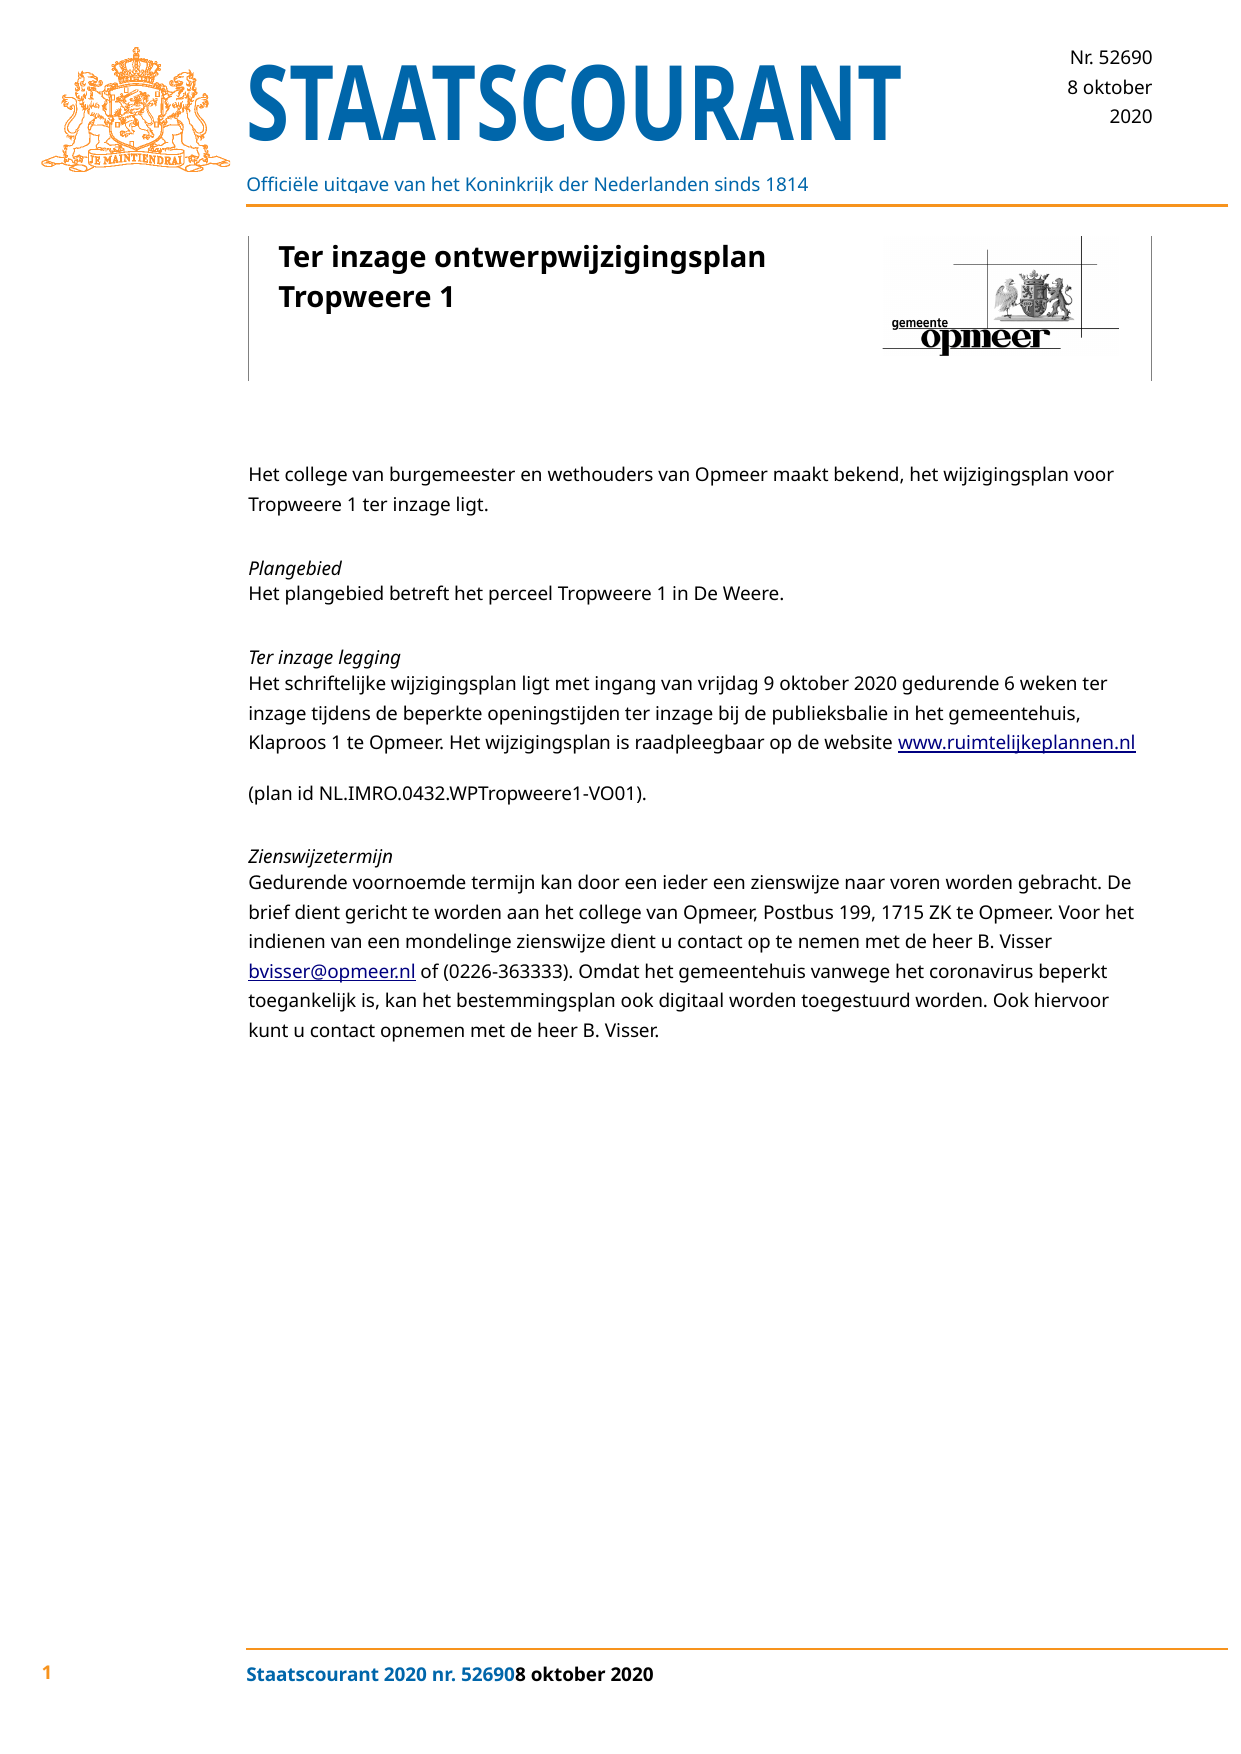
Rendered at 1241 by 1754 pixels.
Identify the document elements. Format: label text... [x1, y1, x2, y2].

table_header [850, 236, 1151, 381]
text Plangebied [248, 555, 1152, 580]
text Het college van burgemeester en wethouders van Opmeer maakt bekend, het wijzigingsplan voor Tropweere 1 ter inzage ligt. [248, 461, 1152, 516]
picture [882, 236, 1119, 356]
text Ter inzage legging [248, 644, 1152, 670]
text (plan id NL.IMRO.0432.WPTropweere1-VO01). [248, 780, 1152, 805]
text Het plangebied betreft het perceel Tropweere 1 in De Weere. [248, 580, 1152, 606]
table_header Ter inzage ontwerpwijzigingsplan Tropweere 1 [249, 236, 850, 381]
text Zienswijzetermijn [248, 844, 1152, 869]
picture [41, 47, 231, 172]
text Het schriftelijke wijzigingsplan ligt met ingang van vrijdag 9 oktober 2020 gedurende 6 weken ter inzage tijdens de beperkte openingstijden ter inzage bij de publieksbalie in het gemeentehuis, Klaproos 1 te Opmeer. Het wijzigingsplan is raadpleegbaar op de website www.ruimtelijkeplannen.nl [248, 670, 1152, 755]
text Gedurende voornoemde termijn kan door een ieder een zienswijze naar voren worden gebracht. De brief dient gericht te worden aan het college van Opmeer, Postbus 199, 1715 ZK te Opmeer. Voor het indienen van een mondelinge zienswijze dient u contact op te nemen met de heer B. Visser bvisser@opmeer.nl of (0226-363333). Omdat het gemeentehuis vanwege het coronavirus beperkt toegankelijk is, kan het bestemmingsplan ook digitaal worden toegestuurd worden. Ook hiervoor kunt u contact opnemen met de heer B. Visser. [248, 869, 1152, 1043]
